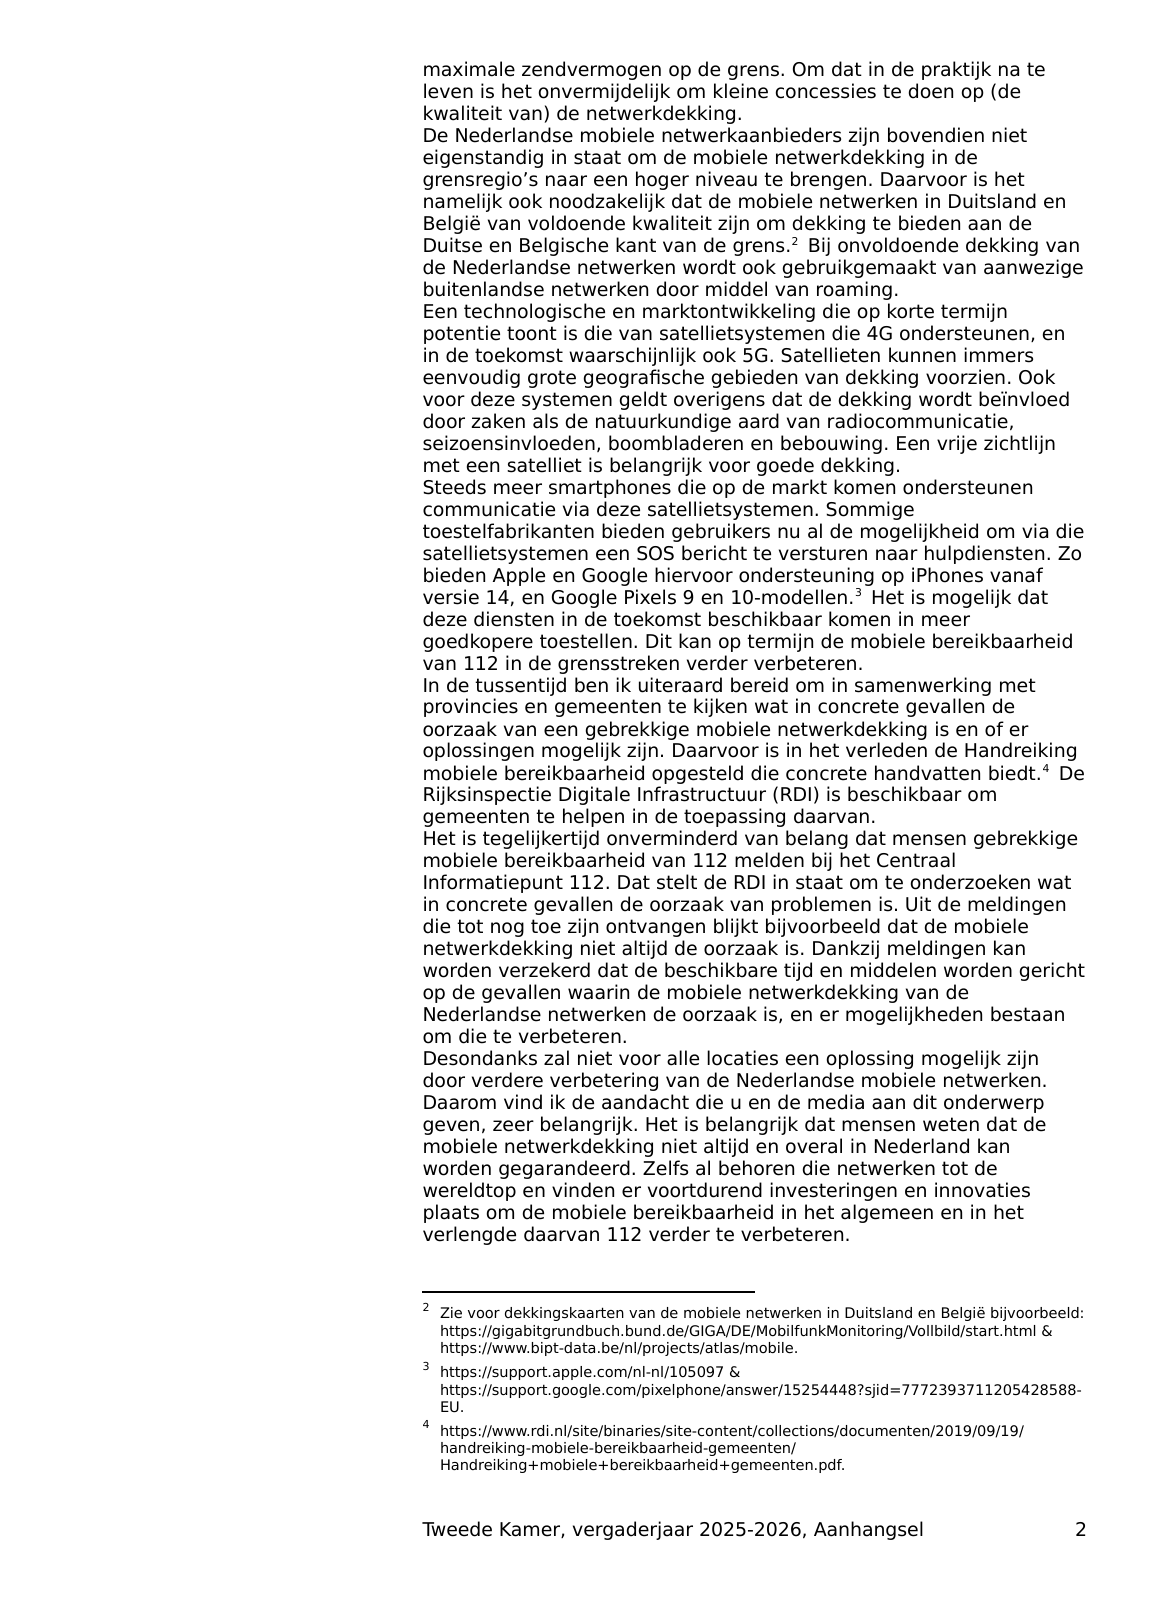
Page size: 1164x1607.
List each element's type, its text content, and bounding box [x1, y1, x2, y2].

text De Nederlandse mobiele netwerkaanbieders zijn bovendien niet eigenstandig in staat om de mobiele netwerkdekking in de grensregio’s naar een hoger niveau te brengen. Daarvoor is het namelijk ook noodzakelijk dat de mobiele netwerken in Duitsland en België van voldoende kwaliteit zijn om dekking te bieden aan de Duitse en Belgische kant van de grens. Bij onvoldoende dekking van de Nederlandse netwerken wordt ook gebruikgemaakt van aanwezige buitenlandse netwerken door middel van roaming. [422, 125, 1087, 301]
text https://support.apple.com/nl-nl/105097 & https://support.google.com/pixelphone/answer/15254448?sjid=7772393711205428588-EU. [422, 1360, 1087, 1416]
text Steeds meer smartphones die op de markt komen ondersteunen communicatie via deze satellietsystemen. Sommige toestelfabrikanten bieden gebruikers nu al de mogelijkheid om via die satellietsystemen een SOS bericht te versturen naar hulpdiensten. Zo bieden Apple en Google hiervoor ondersteuning op iPhones vanaf versie 14, en Google Pixels 9 en 10-modellen. Het is mogelijk dat deze diensten in de toekomst beschikbaar komen in meer goedkopere toestellen. Dit kan op termijn de mobiele bereikbaarheid van 112 in de grensstreken verder verbeteren. [422, 477, 1087, 674]
text Het is tegelijkertijd onverminderd van belang dat mensen gebrekkige mobiele bereikbaarheid van 112 melden bij het Centraal Informatiepunt 112. Dat stelt de RDI in staat om te onderzoeken wat in concrete gevallen de oorzaak van problemen is. Uit de meldingen die tot nog toe zijn ontvangen blijkt bijvoorbeeld dat de mobiele netwerkdekking niet altijd de oorzaak is. Dankzij meldingen kan worden verzekerd dat de beschikbare tijd en middelen worden gericht op de gevallen waarin de mobiele netwerkdekking van de Nederlandse netwerken de oorzaak is, en er mogelijkheden bestaan om die te verbeteren. [422, 828, 1087, 1048]
text maximale zendvermogen op de grens. Om dat in de praktijk na te leven is het onvermijdelijk om kleine concessies te doen op (de kwaliteit van) de netwerkdekking. [422, 59, 1087, 125]
text Een technologische en marktontwikkeling die op korte termijn potentie toont is die van satellietsystemen die 4G ondersteunen, en in de toekomst waarschijnlijk ook 5G. Satellieten kunnen immers eenvoudig grote geografische gebieden van dekking voorzien. Ook voor deze systemen geldt overigens dat de dekking wordt beïnvloed door zaken als de natuurkundige aard van radiocommunicatie, seizoensinvloeden, boombladeren en bebouwing. Een vrije zichtlijn met een satelliet is belangrijk voor goede dekking. [422, 301, 1087, 477]
text Desondanks zal niet voor alle locaties een oplossing mogelijk zijn door verdere verbetering van de Nederlandse mobiele netwerken. Daarom vind ik de aandacht die u en de media aan dit onderwerp geven, zeer belangrijk. Het is belangrijk dat mensen weten dat de mobiele netwerkdekking niet altijd en overal in Nederland kan worden gegarandeerd. Zelfs al behoren die netwerken tot de wereldtop en vinden er voortdurend investeringen en innovaties plaats om de mobiele bereikbaarheid in het algemeen en in het verlengde daarvan 112 verder te verbeteren. [422, 1048, 1087, 1246]
text https://www.rdi.nl/site/binaries/site-content/collections/documenten/2019/09/19/handreiking-mobiele-bereikbaarheid-gemeenten/Handreiking+mobiele+bereikbaarheid+gemeenten.pdf. [422, 1418, 1087, 1474]
text In de tussentijd ben ik uiteraard bereid om in samenwerking met provincies en gemeenten te kijken wat in concrete gevallen de oorzaak van een gebrekkige mobiele netwerkdekking is en of er oplossingen mogelijk zijn. Daarvoor is in het verleden de Handreiking mobiele bereikbaarheid opgesteld die concrete handvatten biedt. De Rijksinspectie Digitale Infrastructuur (RDI) is beschikbaar om gemeenten te helpen in de toepassing daarvan. [422, 674, 1087, 828]
text Zie voor dekkingskaarten van de mobiele netwerken in Duitsland en België bijvoorbeeld: https://gigabitgrundbuch.bund.de/GIGA/DE/MobilfunkMonitoring/Vollbild/start.html & https://www.bipt-data.be/nl/projects/atlas/mobile. [422, 1301, 1087, 1357]
